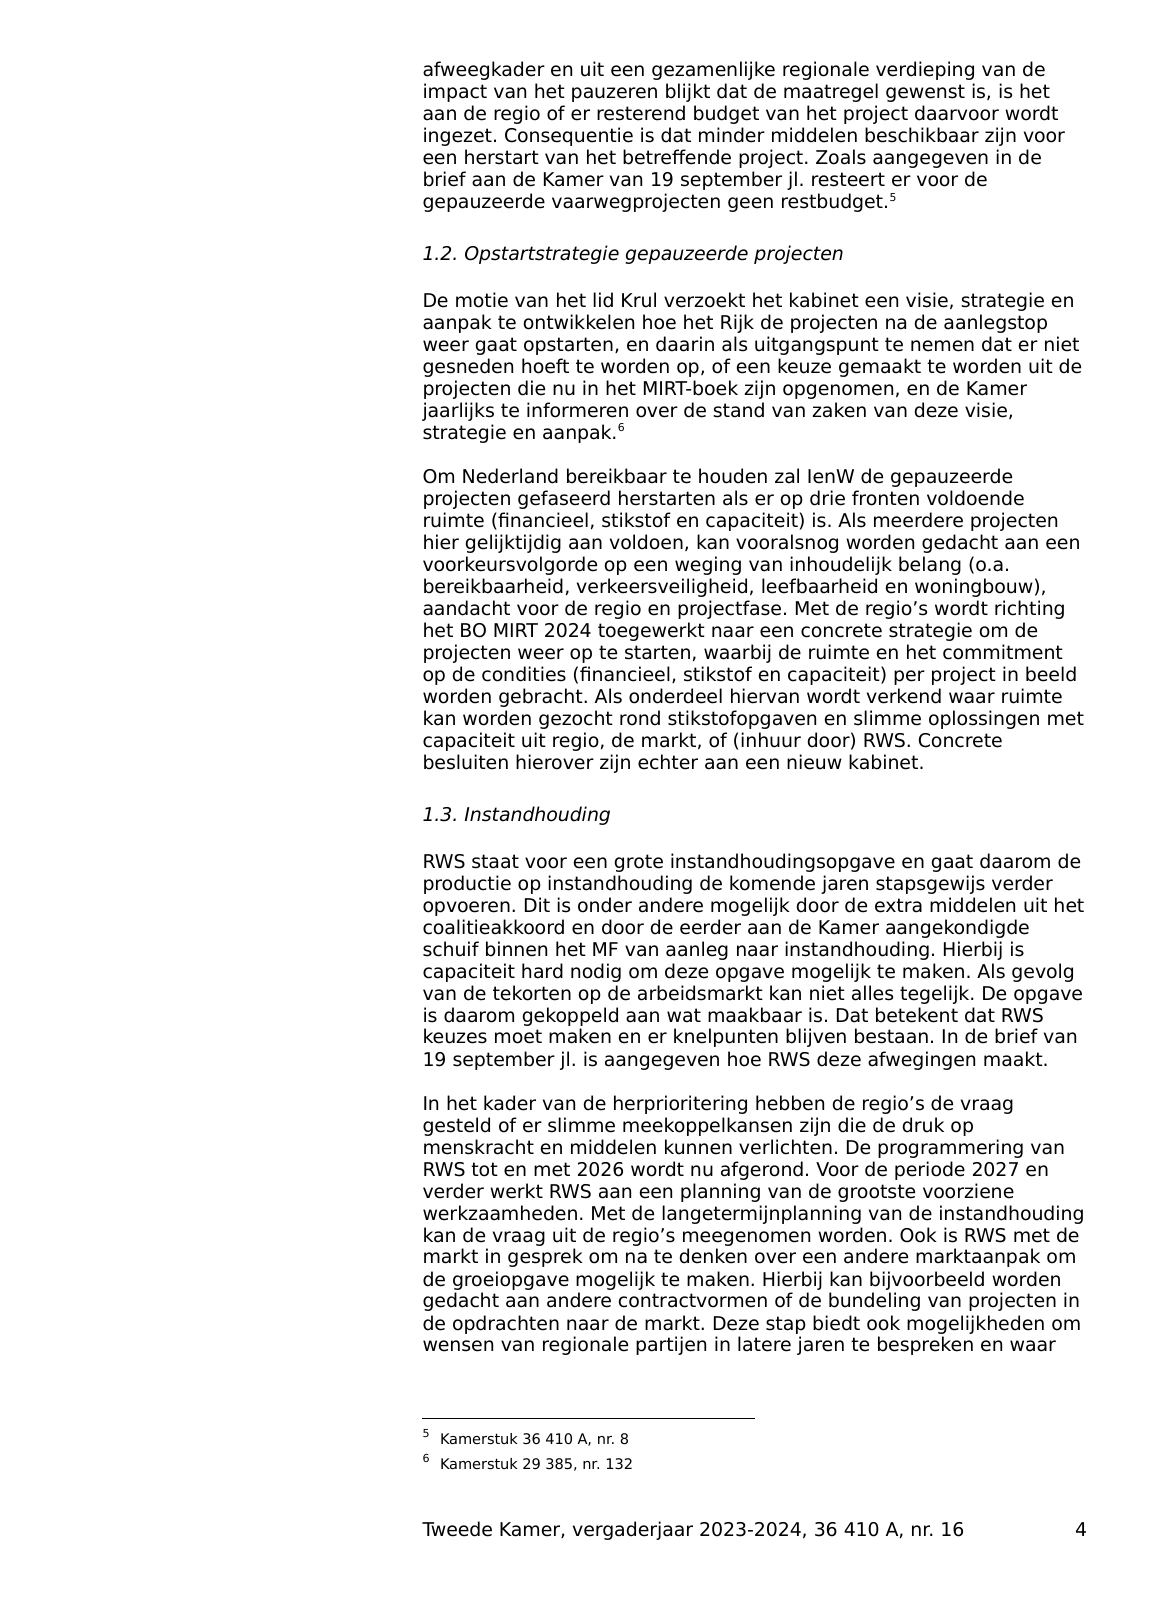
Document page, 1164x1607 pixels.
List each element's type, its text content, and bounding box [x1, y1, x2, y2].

text De motie van het lid Krul verzoekt het kabinet een visie, strategie en aanpak te ontwikkelen hoe het Rijk de projecten na de aanlegstop weer gaat opstarten, en daarin als uitgangspunt te nemen dat er niet gesneden hoeft te worden op, of een keuze gemaakt te worden uit de projecten die nu in het MIRT-boek zijn opgenomen, en de Kamer jaarlijks te informeren over de stand van zaken van deze visie, strategie en aanpak. [422, 290, 1087, 444]
text In het kader van de herprioritering hebben de regio’s de vraag gesteld of er slimme meekoppelkansen zijn die de druk op menskracht en middelen kunnen verlichten. De programmering van RWS tot en met 2026 wordt nu afgerond. Voor de periode 2027 en verder werkt RWS aan een planning van de grootste voorziene werkzaamheden. Met de langetermijnplanning van de instandhouding kan de vraag uit de regio’s meegenomen worden. Ook is RWS met de markt in gesprek om na te denken over een andere marktaanpak om de groeiopgave mogelijk te maken. Hierbij kan bijvoorbeeld worden gedacht aan andere contractvormen of de bundeling van projecten in de opdrachten naar de markt. Deze stap biedt ook mogelijkheden om wensen van regionale partijen in latere jaren te bespreken en waar [422, 1093, 1087, 1356]
subtitle 1.2. Opstartstrategie gepauzeerde projecten [422, 243, 1087, 265]
text Kamerstuk 29 385, nr. 132 [422, 1452, 1087, 1474]
text Kamerstuk 36 410 A, nr. 8 [422, 1427, 1087, 1449]
text Om Nederland bereikbaar te houden zal IenW de gepauzeerde projecten gefaseerd herstarten als er op drie fronten voldoende ruimte (financieel, stikstof en capaciteit) is. Als meerdere projecten hier gelijktijdig aan voldoen, kan vooralsnog worden gedacht aan een voorkeursvolgorde op een weging van inhoudelijk belang (o.a. bereikbaarheid, verkeersveiligheid, leefbaarheid en woningbouw), aandacht voor de regio en projectfase. Met de regio’s wordt richting het BO MIRT 2024 toegewerkt naar een concrete strategie om de projecten weer op te starten, waarbij de ruimte en het commitment op de condities (financieel, stikstof en capaciteit) per project in beeld worden gebracht. Als onderdeel hiervan wordt verkend waar ruimte kan worden gezocht rond stikstofopgaven en slimme oplossingen met capaciteit uit regio, de markt, of (inhuur door) RWS. Concrete besluiten hierover zijn echter aan een nieuw kabinet. [422, 466, 1087, 774]
text RWS staat voor een grote instandhoudingsopgave en gaat daarom de productie op instandhouding de komende jaren stapsgewijs verder opvoeren. Dit is onder andere mogelijk door de extra middelen uit het coalitieakkoord en door de eerder aan de Kamer aangekondigde schuif binnen het MF van aanleg naar instandhouding. Hierbij is capaciteit hard nodig om deze opgave mogelijk te maken. Als gevolg van de tekorten op de arbeidsmarkt kan niet alles tegelijk. De opgave is daarom gekoppeld aan wat maakbaar is. Dat betekent dat RWS keuzes moet maken en er knelpunten blijven bestaan. In de brief van 19 september jl. is aangegeven hoe RWS deze afwegingen maakt. [422, 851, 1087, 1070]
text afweegkader en uit een gezamenlijke regionale verdieping van de impact van het pauzeren blijkt dat de maatregel gewenst is, is het aan de regio of er resterend budget van het project daarvoor wordt ingezet. Consequentie is dat minder middelen beschikbaar zijn voor een herstart van het betreffende project. Zoals aangegeven in de brief aan de Kamer van 19 september jl. resteert er voor de gepauzeerde vaarwegprojecten geen restbudget. [422, 59, 1087, 213]
subtitle 1.3. Instandhouding [422, 804, 1087, 826]
